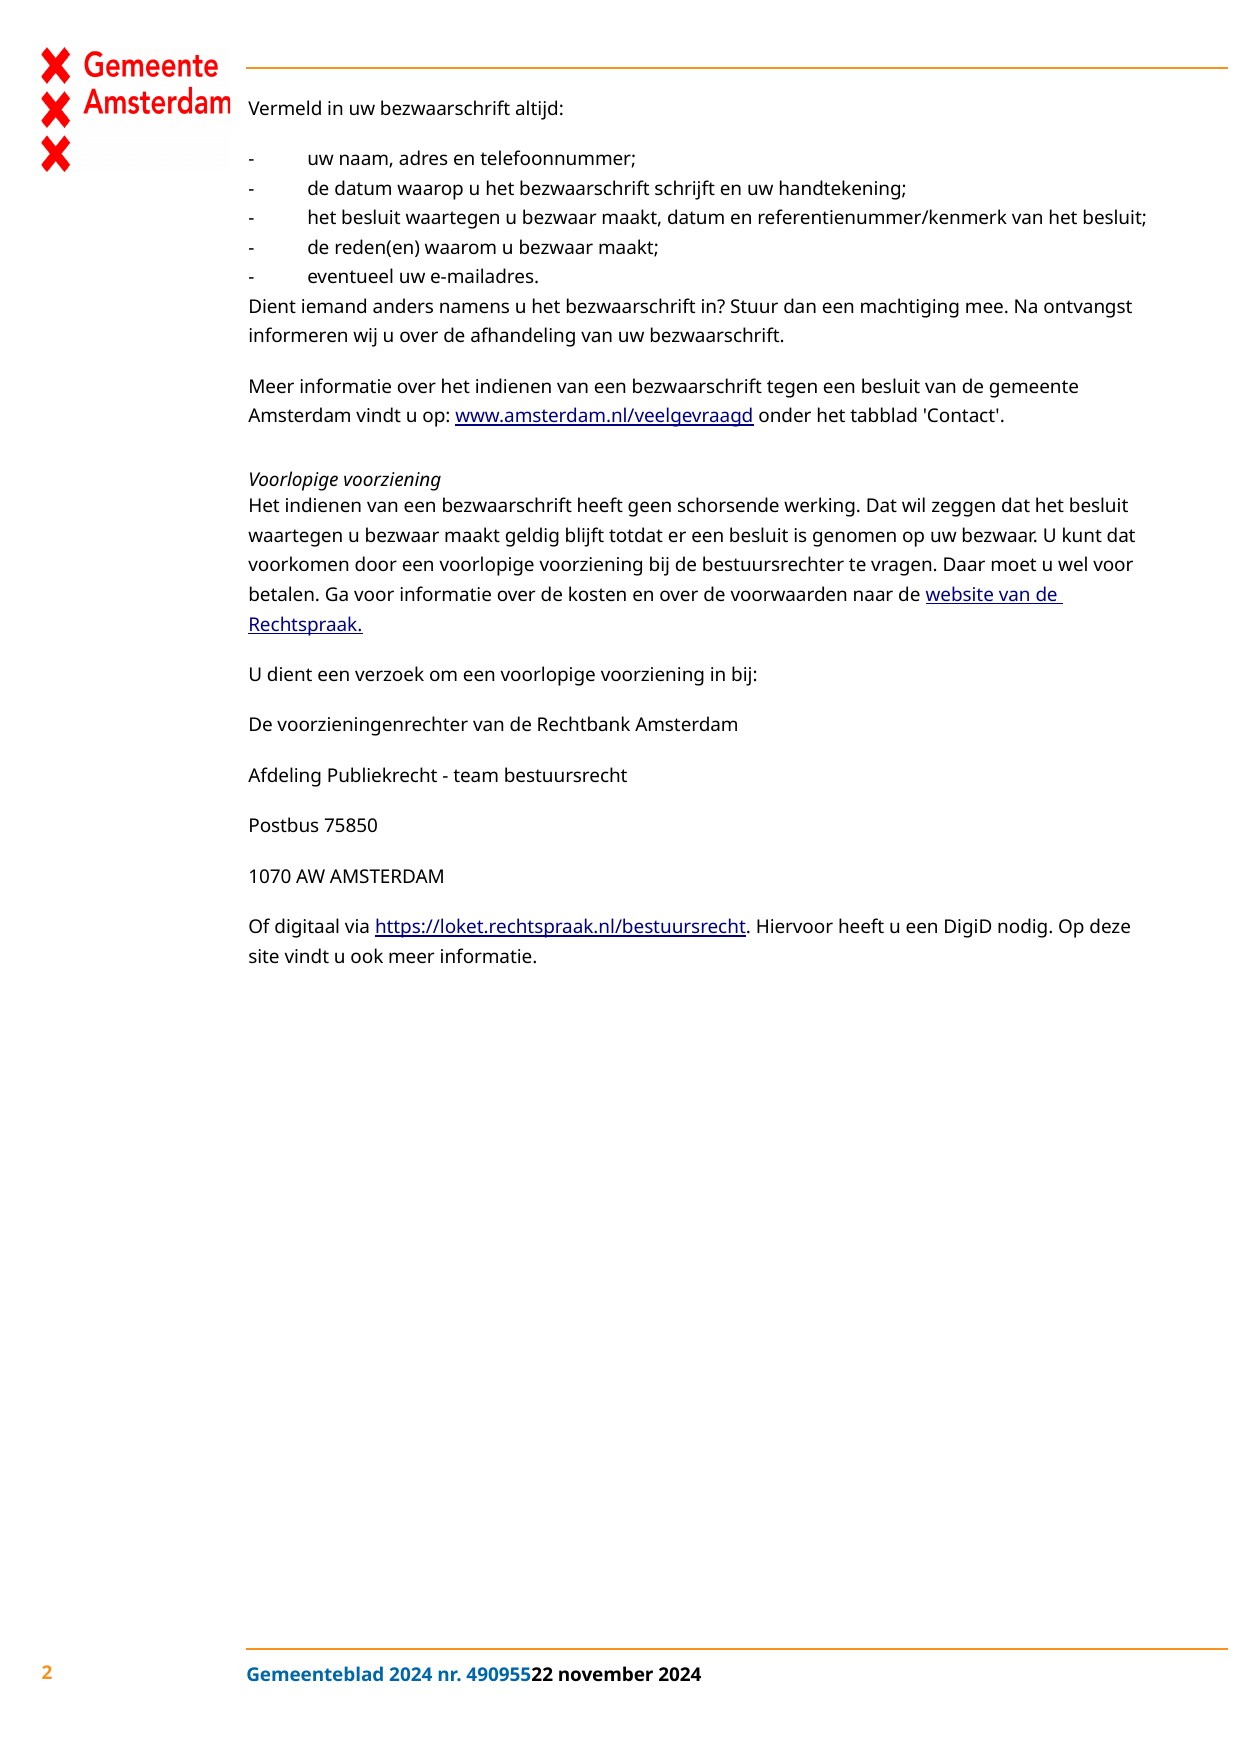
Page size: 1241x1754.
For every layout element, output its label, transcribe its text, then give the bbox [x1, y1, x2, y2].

text Afdeling Publiekrecht - team bestuursrecht [248, 762, 1152, 788]
text Het indienen van een bezwaarschrift heeft geen schorsende werking. Dat wil zeggen dat het besluit waartegen u bezwaar maakt geldig blijft totdat er een besluit is genomen op uw bezwaar. U kunt dat voorkomen door een voorlopige voorziening bij de bestuursrechter te vragen. Daar moet u wel voor betalen. Ga voor informatie over de kosten en over de voorwaarden naar de website van de Rechtspraak. [248, 492, 1152, 636]
list eventueel uw e-mailadres. [248, 263, 1152, 289]
text Voorlopige voorziening [248, 467, 1152, 492]
list het besluit waartegen u bezwaar maakt, datum en referentienummer/kenmerk van het besluit; [248, 204, 1152, 230]
text Postbus 75850 [248, 812, 1152, 838]
text Meer informatie over het indienen van een bezwaarschrift tegen een besluit van de gemeente Amsterdam vindt u op: www.amsterdam.nl/veelgevraagd onder het tabblad 'Contact'. [248, 373, 1152, 428]
list de reden(en) waarom u bezwaar maakt; [248, 234, 1152, 260]
list de datum waarop u het bezwaarschrift schrijft en uw handtekening; [248, 175, 1152, 201]
text De voorzieningenrechter van de Rechtbank Amsterdam [248, 712, 1152, 737]
list uw naam, adres en telefoonnummer; [248, 145, 1152, 171]
text Of digitaal via https://loket.rechtspraak.nl/bestuursrecht. Hiervoor heeft u een DigiD nodig. Op deze site vindt u ook meer informatie. [248, 913, 1152, 968]
text Vermeld in uw bezwaarschrift altijd: [248, 95, 1152, 121]
picture [41, 47, 231, 172]
text 1070 AW AMSTERDAM [248, 863, 1152, 888]
text U dient een verzoek om een voorlopige voorziening in bij: [248, 661, 1152, 687]
text Dient iemand anders namens u het bezwaarschrift in? Stuur dan een machtiging mee. Na ontvangst informeren wij u over de afhandeling van uw bezwaarschrift. [248, 293, 1152, 348]
